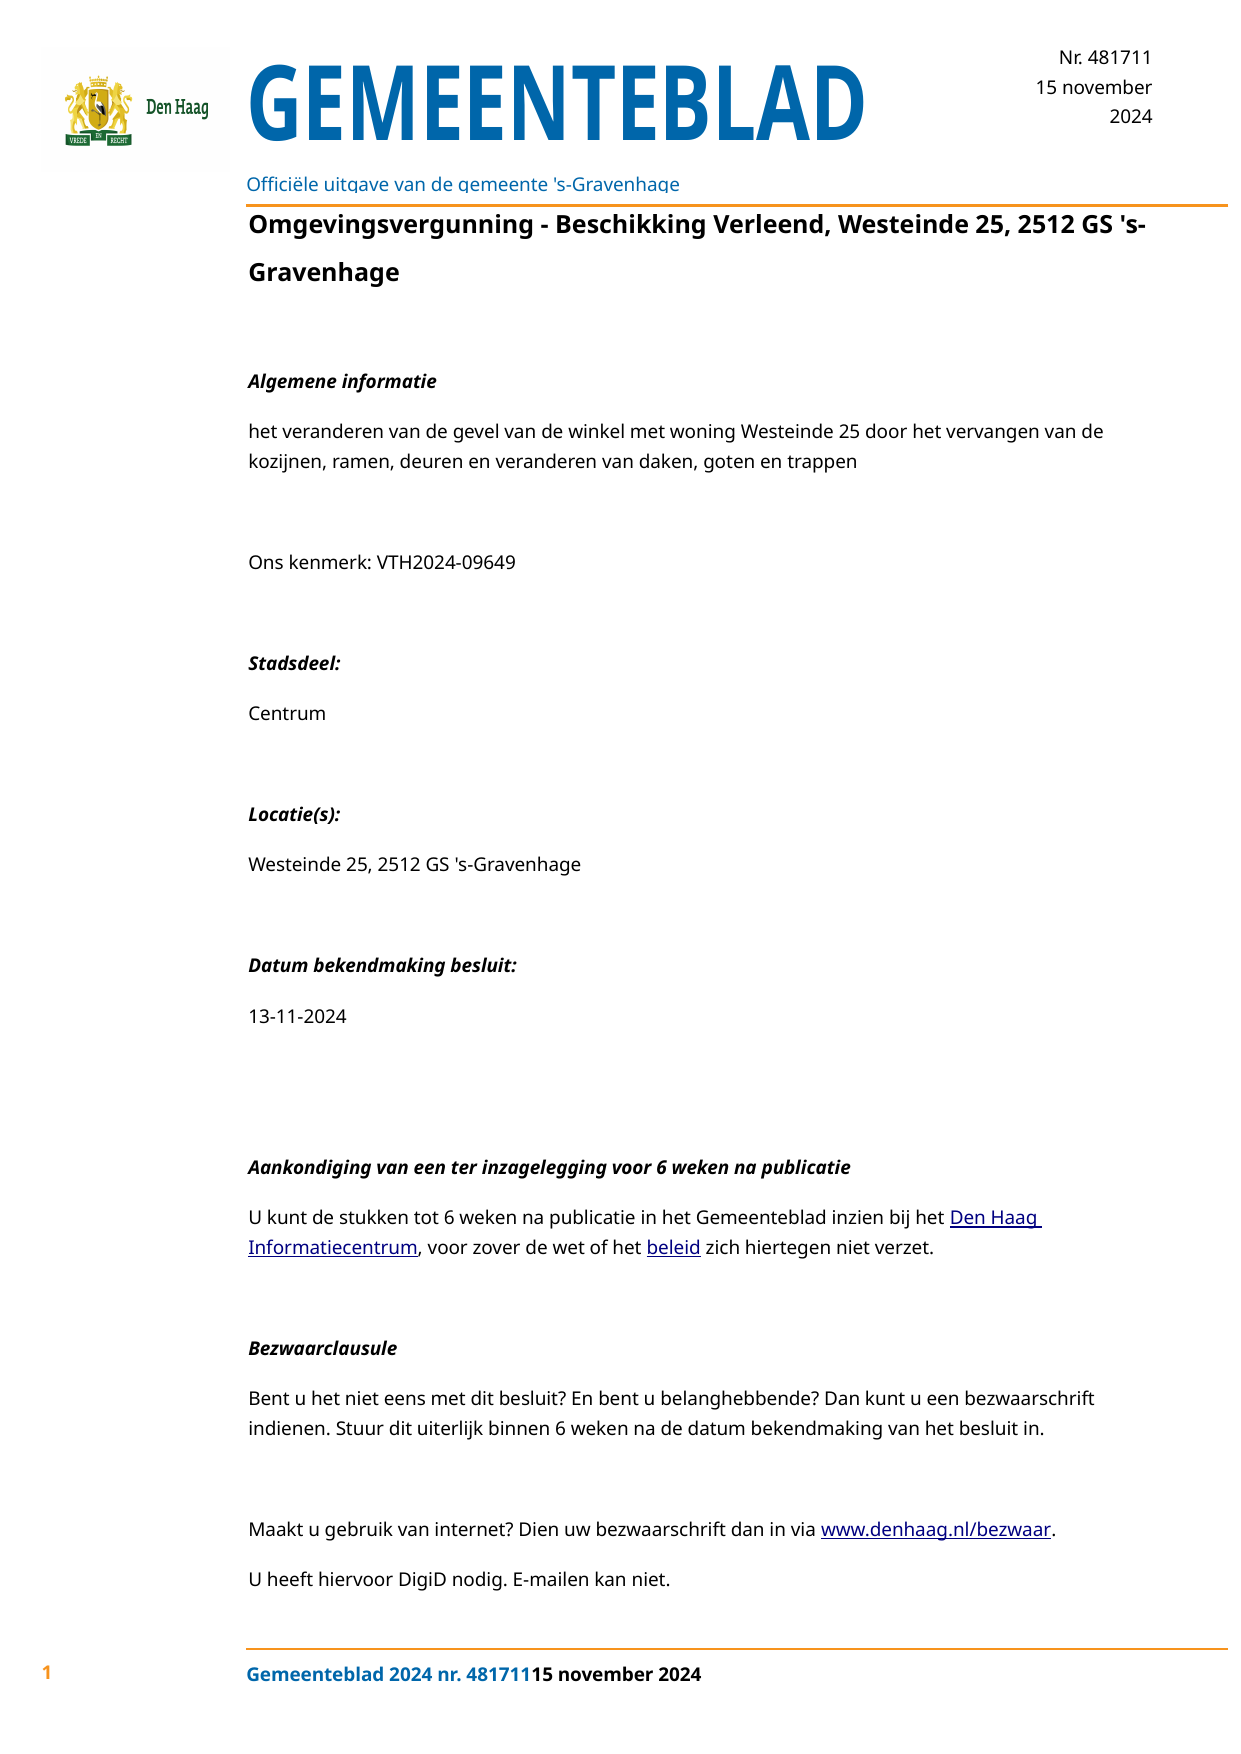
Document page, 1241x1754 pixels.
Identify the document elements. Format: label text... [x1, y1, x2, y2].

text Omgevingsvergunning - Beschikking Verleend, Westeinde 25, 2512 GS 's-Gravenhage [248, 207, 1152, 288]
picture [41, 47, 231, 172]
text Centrum [248, 700, 1152, 726]
text U heeft hiervoor DigiD nodig. E-mailen kan niet. [248, 1566, 1152, 1592]
text Ons kenmerk: VTH2024-09649 [248, 549, 1152, 575]
text Westeinde 25, 2512 GS 's-Gravenhage [248, 852, 1152, 877]
text Datum bekendmaking besluit: [248, 952, 1152, 978]
text Stadsdeel: [248, 650, 1152, 676]
text het veranderen van de gevel van de winkel met woning Westeinde 25 door het vervangen van de kozijnen, ramen, deuren en veranderen van daken, goten en trappen [248, 419, 1152, 474]
text Aankondiging van een ter inzagelegging voor 6 weken na publicatie [248, 1154, 1152, 1180]
text Maakt u gebruik van internet? Dien uw bezwaarschrift dan in via www.denhaag.nl/bezwaar. [248, 1516, 1152, 1542]
text Algemene informatie [248, 368, 1152, 394]
text 13-11-2024 [248, 1003, 1152, 1029]
text U kunt de stukken tot 6 weken na publicatie in het Gemeenteblad inzien bij het Den Haag Informatiecentrum, voor zover de wet of het beleid zich hiertegen niet verzet. [248, 1204, 1152, 1260]
text Bezwaarclausule [248, 1335, 1152, 1361]
text Bent u het niet eens met dit besluit? En bent u belanghebbende? Dan kunt u een bezwaarschrift indienen. Stuur dit uiterlijk binnen 6 weken na de datum bekendmaking van het besluit in. [248, 1385, 1152, 1441]
text Locatie(s): [248, 801, 1152, 827]
